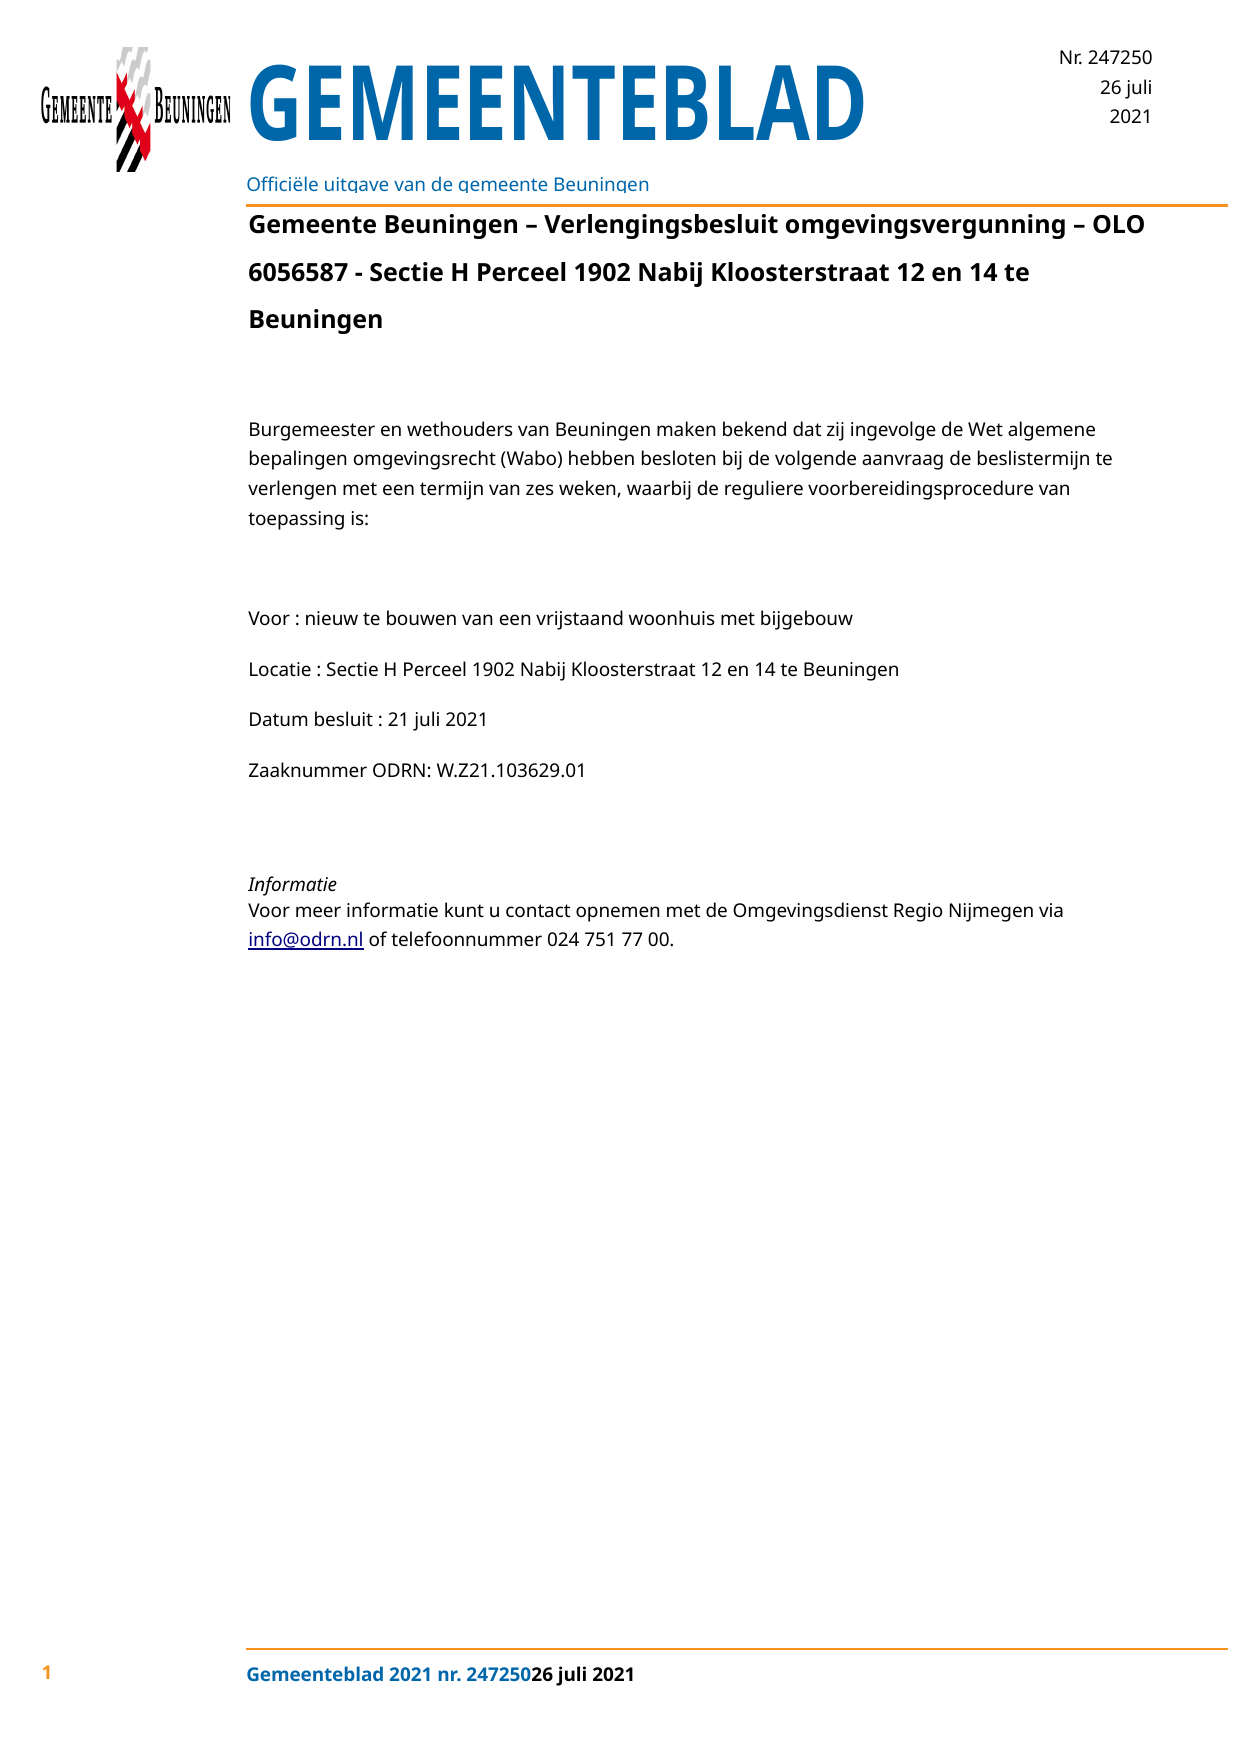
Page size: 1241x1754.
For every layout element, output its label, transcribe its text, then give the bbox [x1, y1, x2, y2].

text Datum besluit : 21 juli 2021 [248, 706, 1152, 732]
text Zaaknummer ODRN: W.Z21.103629.01 [248, 757, 1152, 782]
text Informatie [248, 871, 1152, 897]
text Burgemeester en wethouders van Beuningen maken bekend dat zij ingevolge de Wet algemene bepalingen omgevingsrecht (Wabo) hebben besloten bij de volgende aanvraag de beslistermijn te verlengen met een termijn van zes weken, waarbij de reguliere voorbereidingsprocedure van toepassing is: [248, 416, 1152, 530]
text Gemeente Beuningen – Verlengingsbesluit omgevingsvergunning – OLO 6056587 - Sectie H Perceel 1902 Nabij Kloosterstraat 12 en 14 te Beuningen [248, 207, 1152, 336]
text Voor meer informatie kunt u contact opnemen met de Omgevingsdienst Regio Nijmegen via info@odrn.nl of telefoonnummer 024 751 77 00. [248, 897, 1152, 952]
picture [41, 47, 231, 172]
text Locatie : Sectie H Perceel 1902 Nabij Kloosterstraat 12 en 14 te Beuningen [248, 656, 1152, 682]
text Voor : nieuw te bouwen van een vrijstaand woonhuis met bijgebouw [248, 606, 1152, 631]
